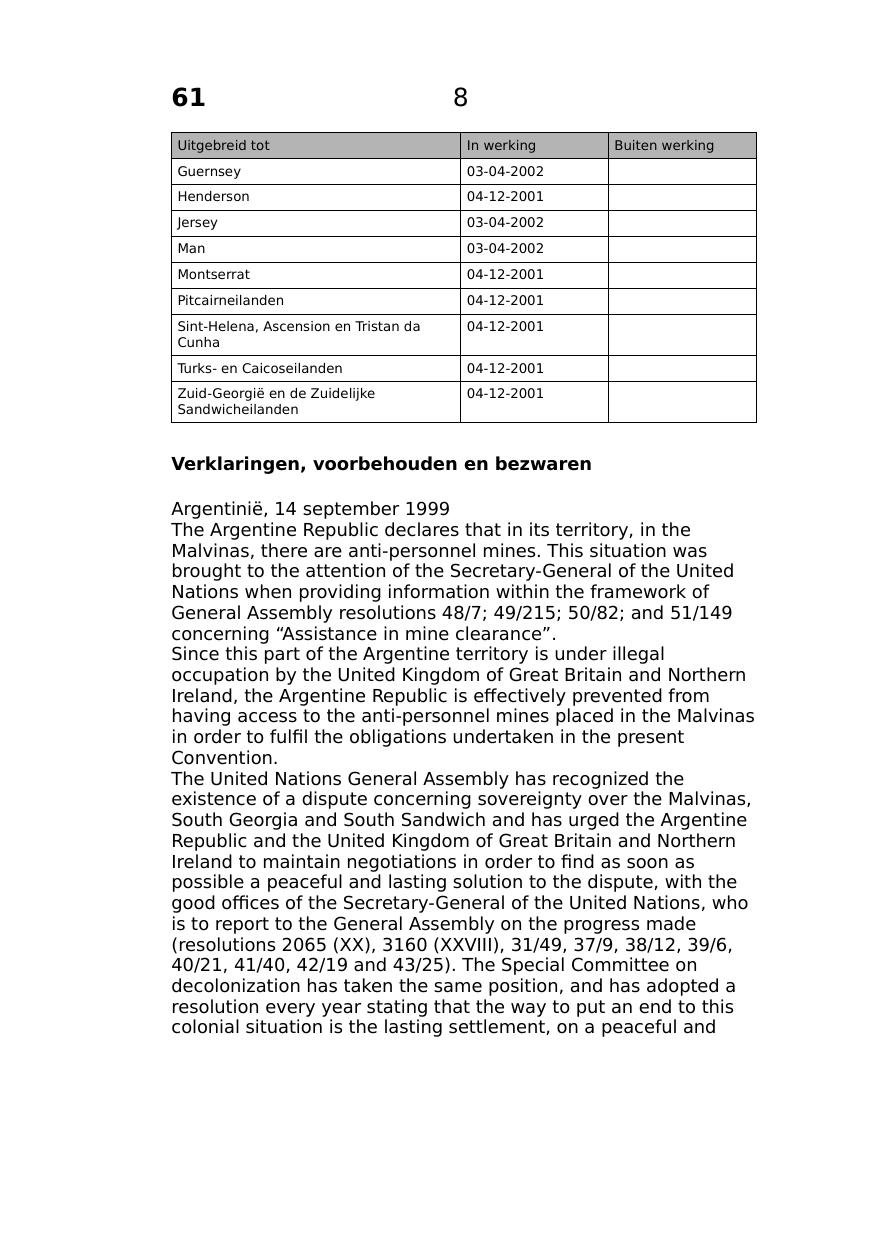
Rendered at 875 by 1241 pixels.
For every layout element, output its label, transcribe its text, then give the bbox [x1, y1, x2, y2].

table_cell Man [172, 237, 460, 262]
table_cell Montserrat [172, 263, 460, 287]
table_cell [609, 159, 756, 184]
subtitle Verklaringen, voorbehouden en bezwaren [171, 453, 756, 474]
table_cell [609, 289, 756, 313]
table_cell [609, 356, 756, 381]
table_header Uitgebreid tot [172, 133, 460, 158]
table_cell Guernsey [172, 159, 460, 184]
table_cell 04-12-2001 [461, 263, 608, 287]
table_cell Jersey [172, 211, 460, 236]
table_cell [609, 382, 756, 422]
table_cell 04-12-2001 [461, 289, 608, 313]
table_cell Turks- en Caicoseilanden [172, 356, 460, 381]
table_cell 03-04-2002 [461, 237, 608, 262]
text The United Nations General Assembly has recognized the existence of a dispute concerning sovereignty over the Malvinas, South Georgia and South Sandwich and has urged the Argentine Republic and the United Kingdom of Great Britain and Northern Ireland to maintain negotiations in order to find as soon as possible a peaceful and lasting solution to the dispute, with the good offices of the Secretary-General of the United Nations, who is to report to the General Assembly on the progress made (resolutions 2065 (XX), 3160 (XXVIII), 31/49, 37/9, 38/12, 39/6, 40/21, 41/40, 42/19 and 43/25). The Special Committee on decolonization has taken the same position, and has adopted a resolution every year stating that the way to put an end to this colonial situation is the lasting settlement, on a peaceful and [171, 768, 756, 1038]
table_cell Henderson [172, 185, 460, 210]
table_cell Zuid-Georgië en de Zuidelijke Sandwicheilanden [172, 382, 460, 422]
table_cell [609, 185, 756, 210]
table_cell [609, 315, 756, 355]
table_cell [609, 263, 756, 287]
text Argentinië, 14 september 1999 [171, 499, 756, 520]
table_header In werking [461, 133, 608, 158]
table_cell [609, 211, 756, 236]
table_cell 04-12-2001 [461, 315, 608, 355]
table_cell 03-04-2002 [461, 159, 608, 184]
text The Argentine Republic declares that in its territory, in the Malvinas, there are anti-personnel mines. This situation was brought to the attention of the Secretary-General of the United Nations when providing information within the framework of General Assembly resolutions 48/7; 49/215; 50/82; and 51/149 concerning “Assistance in mine clearance”. [171, 520, 756, 644]
text Since this part of the Argentine territory is under illegal occupation by the United Kingdom of Great Britain and Northern Ireland, the Argentine Republic is effectively prevented from having access to the anti-personnel mines placed in the Malvinas in order to fulfil the obligations undertaken in the present Convention. [171, 644, 756, 768]
table_cell Sint-Helena, Ascension en Tristan da Cunha [172, 315, 460, 355]
table_cell [609, 237, 756, 262]
table_cell Pitcairneilanden [172, 289, 460, 313]
table_cell 03-04-2002 [461, 211, 608, 236]
table_cell 04-12-2001 [461, 382, 608, 422]
table_cell 04-12-2001 [461, 185, 608, 210]
table_cell 04-12-2001 [461, 356, 608, 381]
table_header Buiten werking [609, 133, 756, 158]
